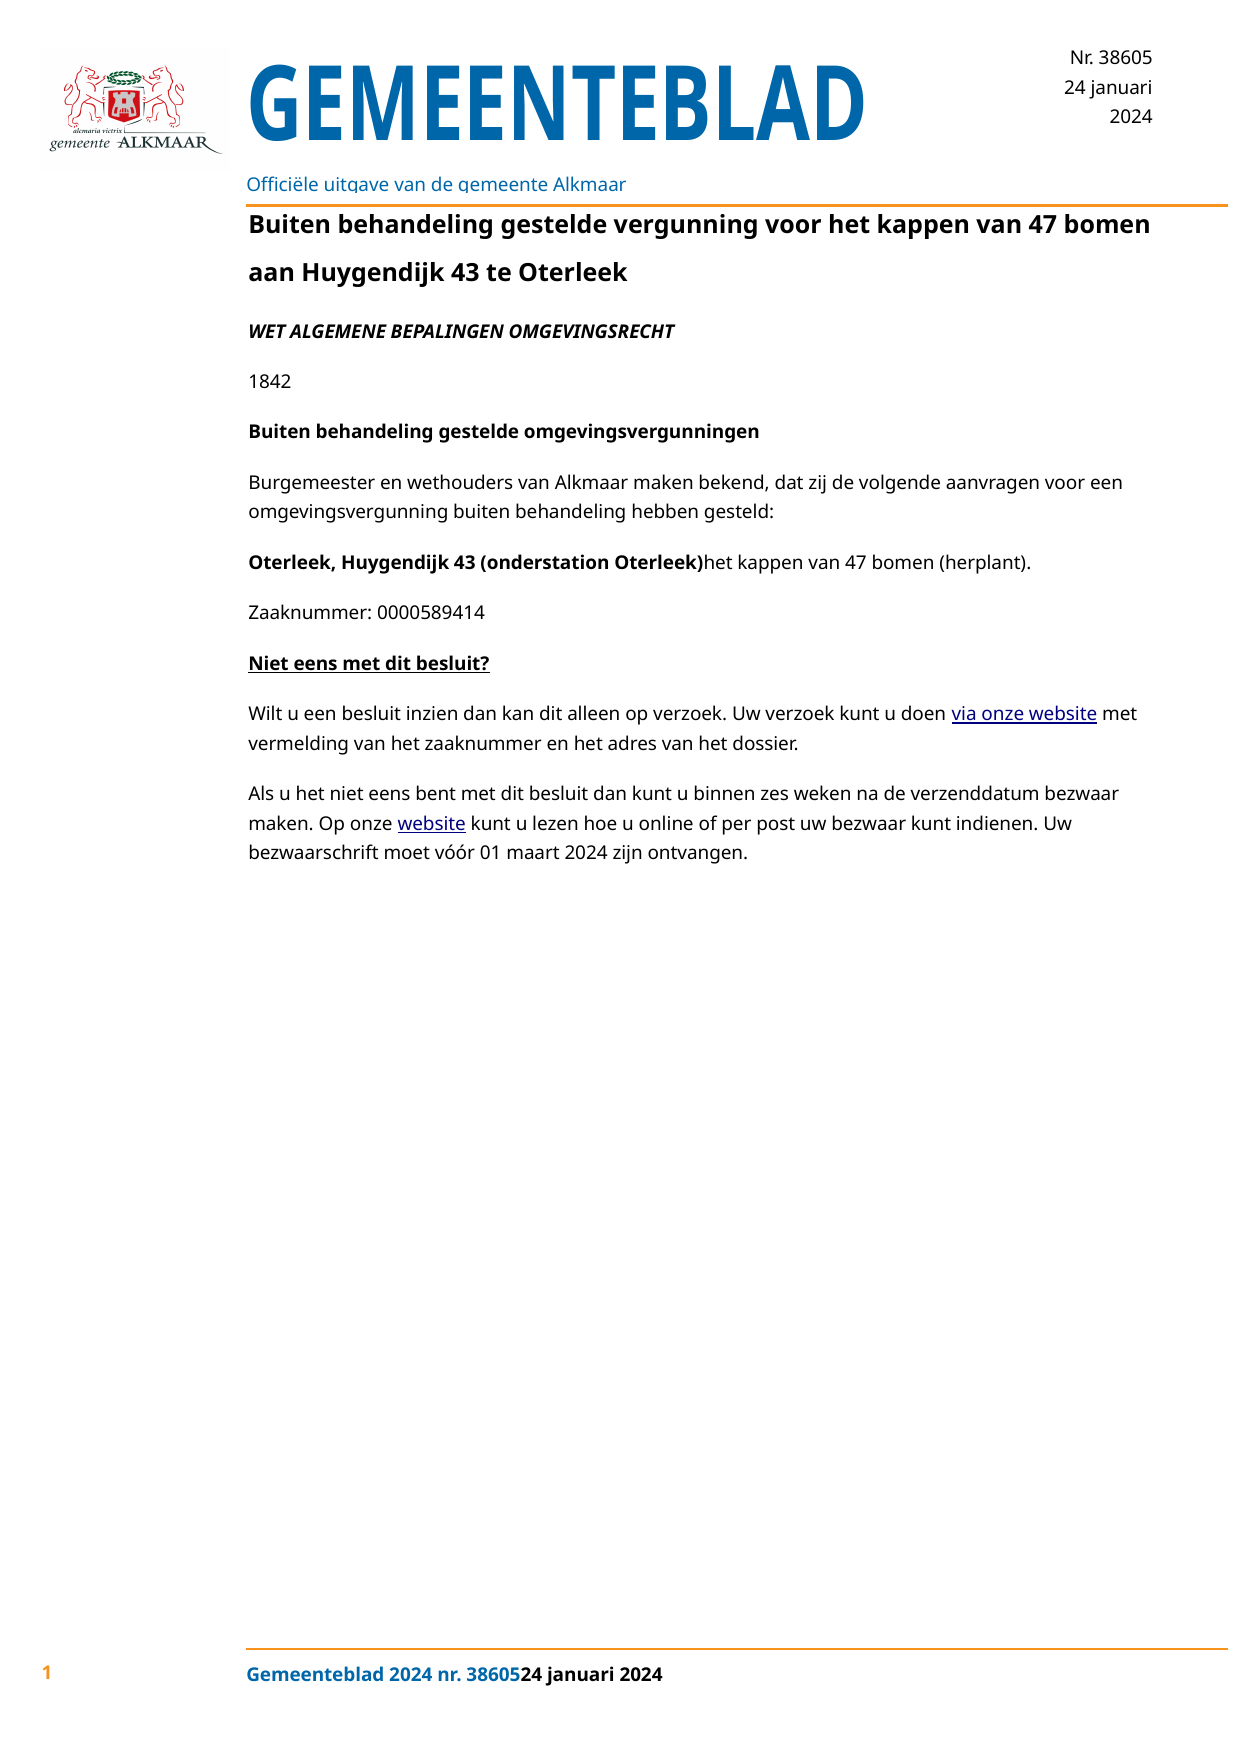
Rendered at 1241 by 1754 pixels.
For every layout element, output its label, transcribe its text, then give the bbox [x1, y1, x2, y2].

text Wilt u een besluit inzien dan kan dit alleen op verzoek. Uw verzoek kunt u doen via onze website met vermelding van het zaaknummer en het adres van het dossier. [248, 700, 1152, 756]
picture [41, 47, 231, 172]
text Als u het niet eens bent met dit besluit dan kunt u binnen zes weken na de verzenddatum bezwaar maken. Op onze website kunt u lezen hoe u online of per post uw bezwaar kunt indienen. Uw bezwaarschrift moet vóór 01 maart 2024 zijn ontvangen. [248, 780, 1152, 865]
text 1842 [248, 368, 1152, 394]
text WET ALGEMENE BEPALINGEN OMGEVINGSRECHT [248, 318, 1152, 344]
text Zaaknummer: 0000589414 [248, 599, 1152, 625]
text Oterleek, Huygendijk 43 (onderstation Oterleek)het kappen van 47 bomen (herplant). [248, 549, 1152, 575]
text Buiten behandeling gestelde vergunning voor het kappen van 47 bomen aan Huygendijk 43 te Oterleek [248, 207, 1152, 288]
text Buiten behandeling gestelde omgevingsvergunningen [248, 419, 1152, 444]
text Niet eens met dit besluit? [248, 650, 1152, 676]
text Burgemeester en wethouders van Alkmaar maken bekend, dat zij de volgende aanvragen voor een omgevingsvergunning buiten behandeling hebben gesteld: [248, 469, 1152, 524]
